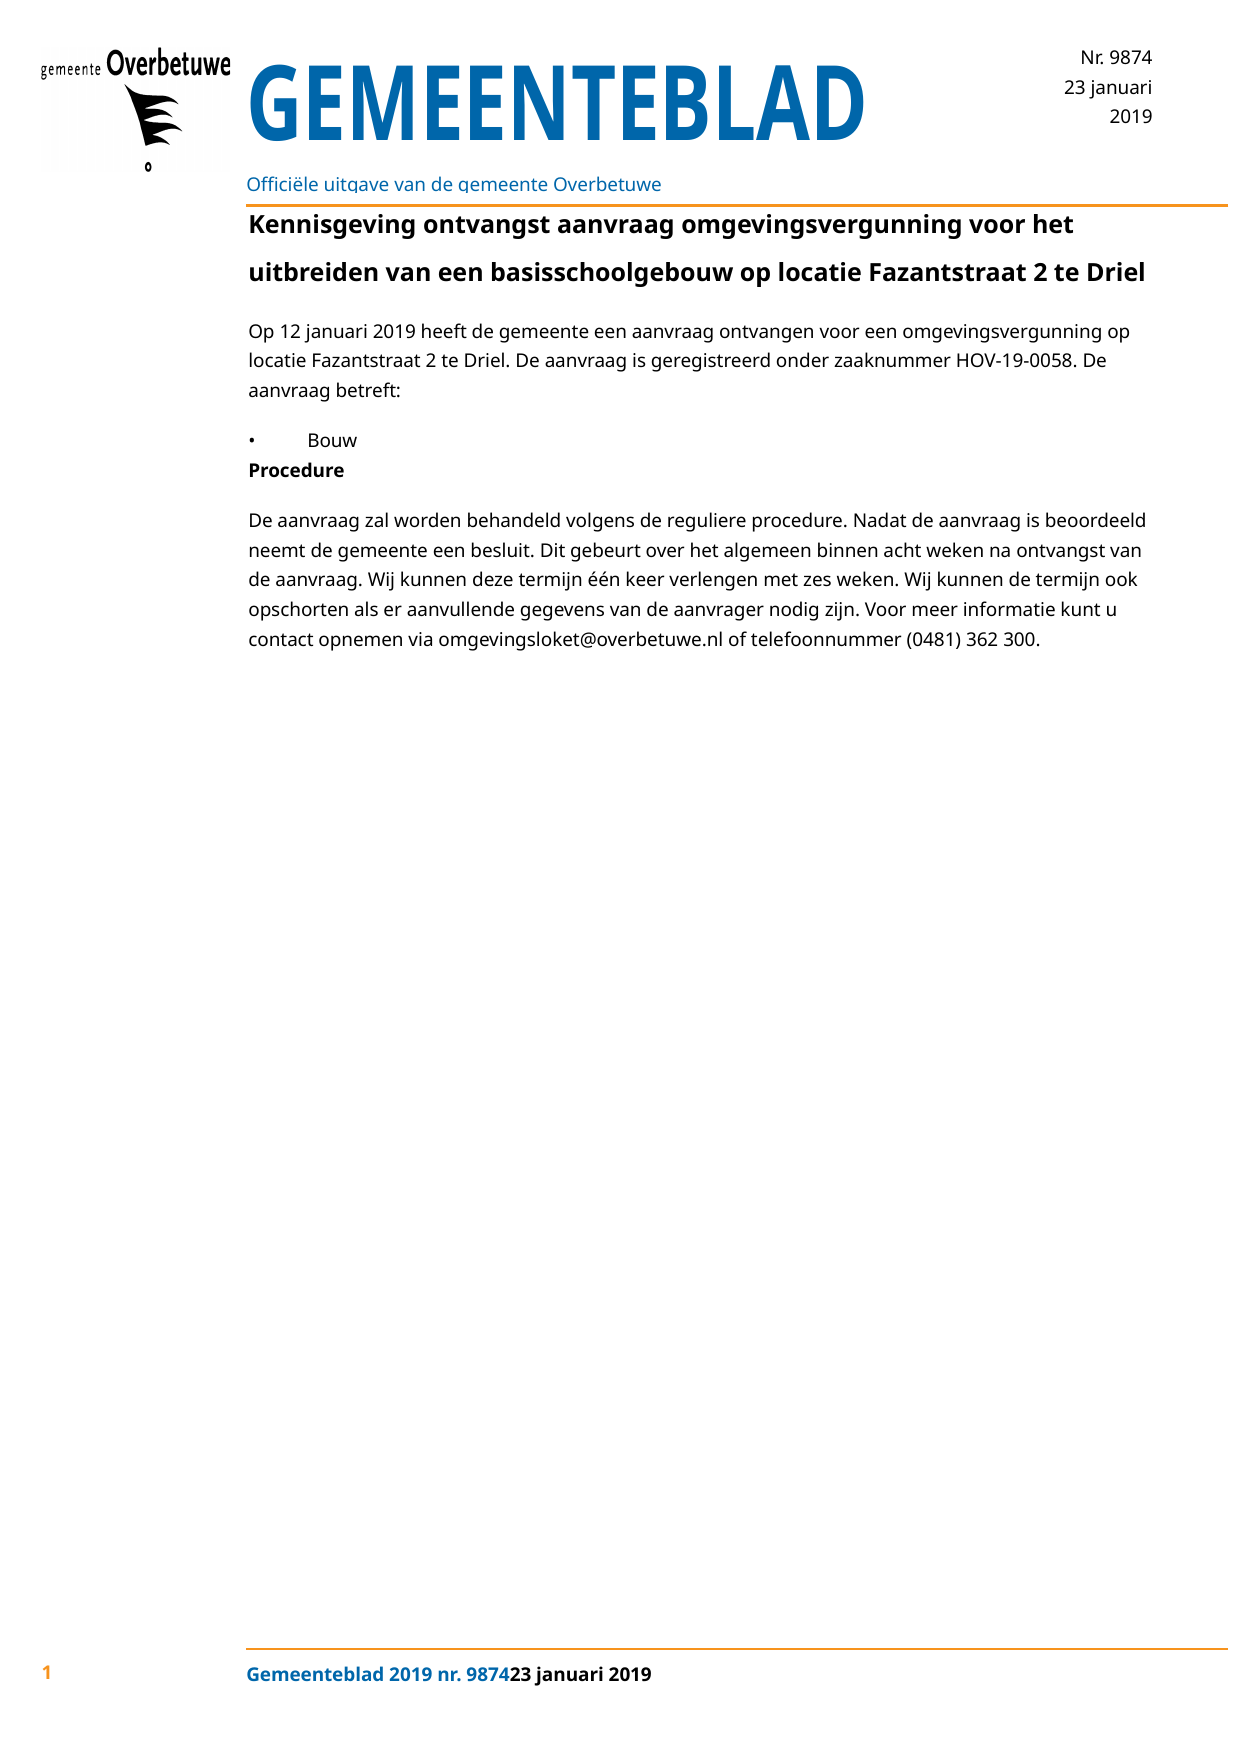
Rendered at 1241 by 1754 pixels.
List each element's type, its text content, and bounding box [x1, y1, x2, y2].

text Procedure [248, 457, 1152, 483]
text Kennisgeving ontvangst aanvraag omgevingsvergunning voor het uitbreiden van een basisschoolgebouw op locatie Fazantstraat 2 te Driel [248, 207, 1152, 288]
picture [41, 47, 231, 172]
text De aanvraag zal worden behandeld volgens de reguliere procedure. Nadat de aanvraag is beoordeeld neemt de gemeente een besluit. Dit gebeurt over het algemeen binnen acht weken na ontvangst van de aanvraag. Wij kunnen deze termijn één keer verlengen met zes weken. Wij kunnen de termijn ook opschorten als er aanvullende gegevens van de aanvrager nodig zijn. Voor meer informatie kunt u contact opnemen via omgevingsloket@overbetuwe.nl of telefoonnummer (0481) 362 300. [248, 507, 1152, 652]
text Op 12 januari 2019 heeft de gemeente een aanvraag ontvangen voor een omgevingsvergunning op locatie Fazantstraat 2 te Driel. De aanvraag is geregistreerd onder zaaknummer HOV-19-0058. De aanvraag betreft: [248, 318, 1152, 403]
list Bouw [248, 427, 1152, 453]
